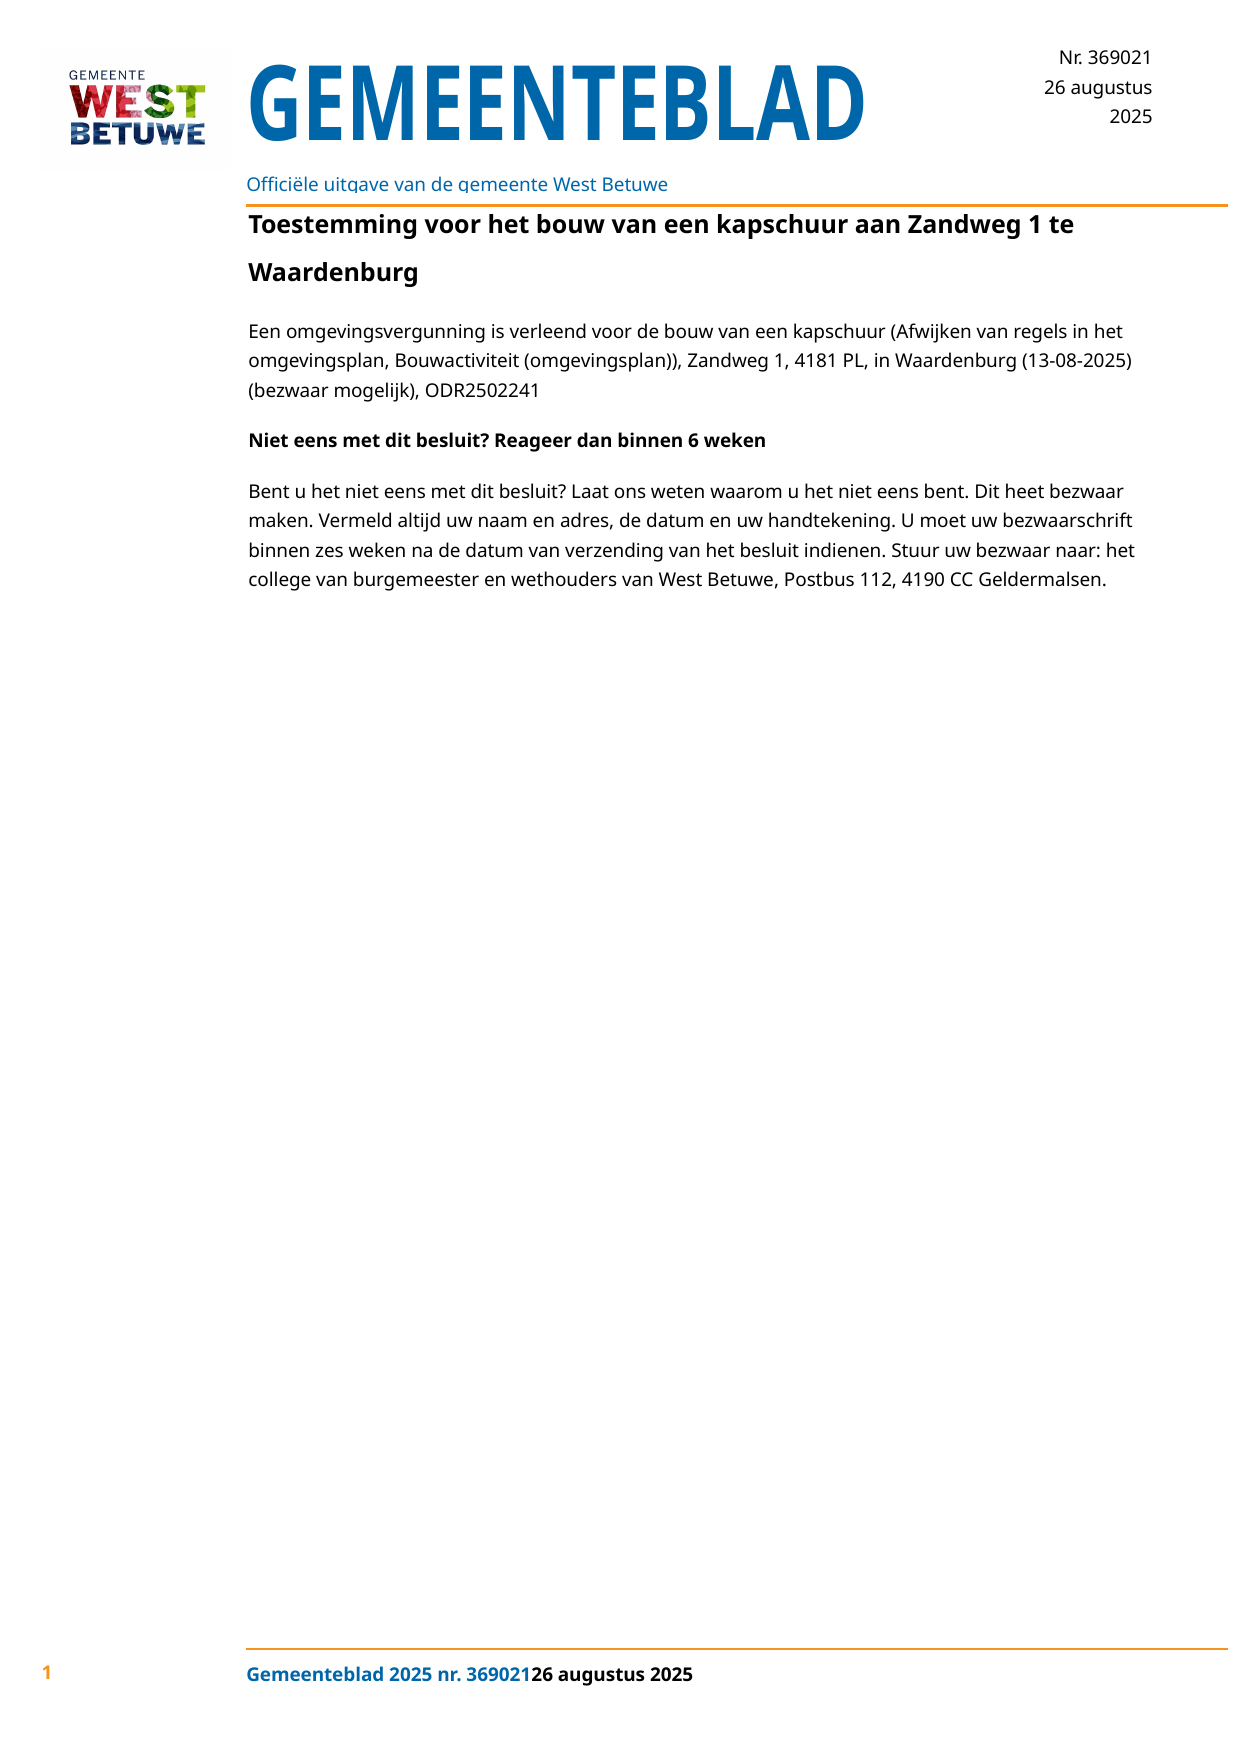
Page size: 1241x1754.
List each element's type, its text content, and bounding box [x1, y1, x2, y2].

text Toestemming voor het bouw van een kapschuur aan Zandweg 1 te Waardenburg [248, 207, 1152, 288]
text Een omgevingsvergunning is verleend voor de bouw van een kapschuur (Afwijken van regels in het omgevingsplan, Bouwactiviteit (omgevingsplan)), Zandweg 1, 4181 PL, in Waardenburg (13-08-2025) (bezwaar mogelijk), ODR2502241 [248, 318, 1152, 403]
text Bent u het niet eens met dit besluit? Laat ons weten waarom u het niet eens bent. Dit heet bezwaar maken. Vermeld altijd uw naam en adres, de datum en uw handtekening. U moet uw bezwaarschrift binnen zes weken na de datum van verzending van het besluit indienen. Stuur uw bezwaar naar: het college van burgemeester en wethouders van West Betuwe, Postbus 112, 4190 CC Geldermalsen. [248, 478, 1152, 592]
picture [41, 47, 231, 172]
text Niet eens met dit besluit? Reageer dan binnen 6 weken [248, 427, 1152, 453]
